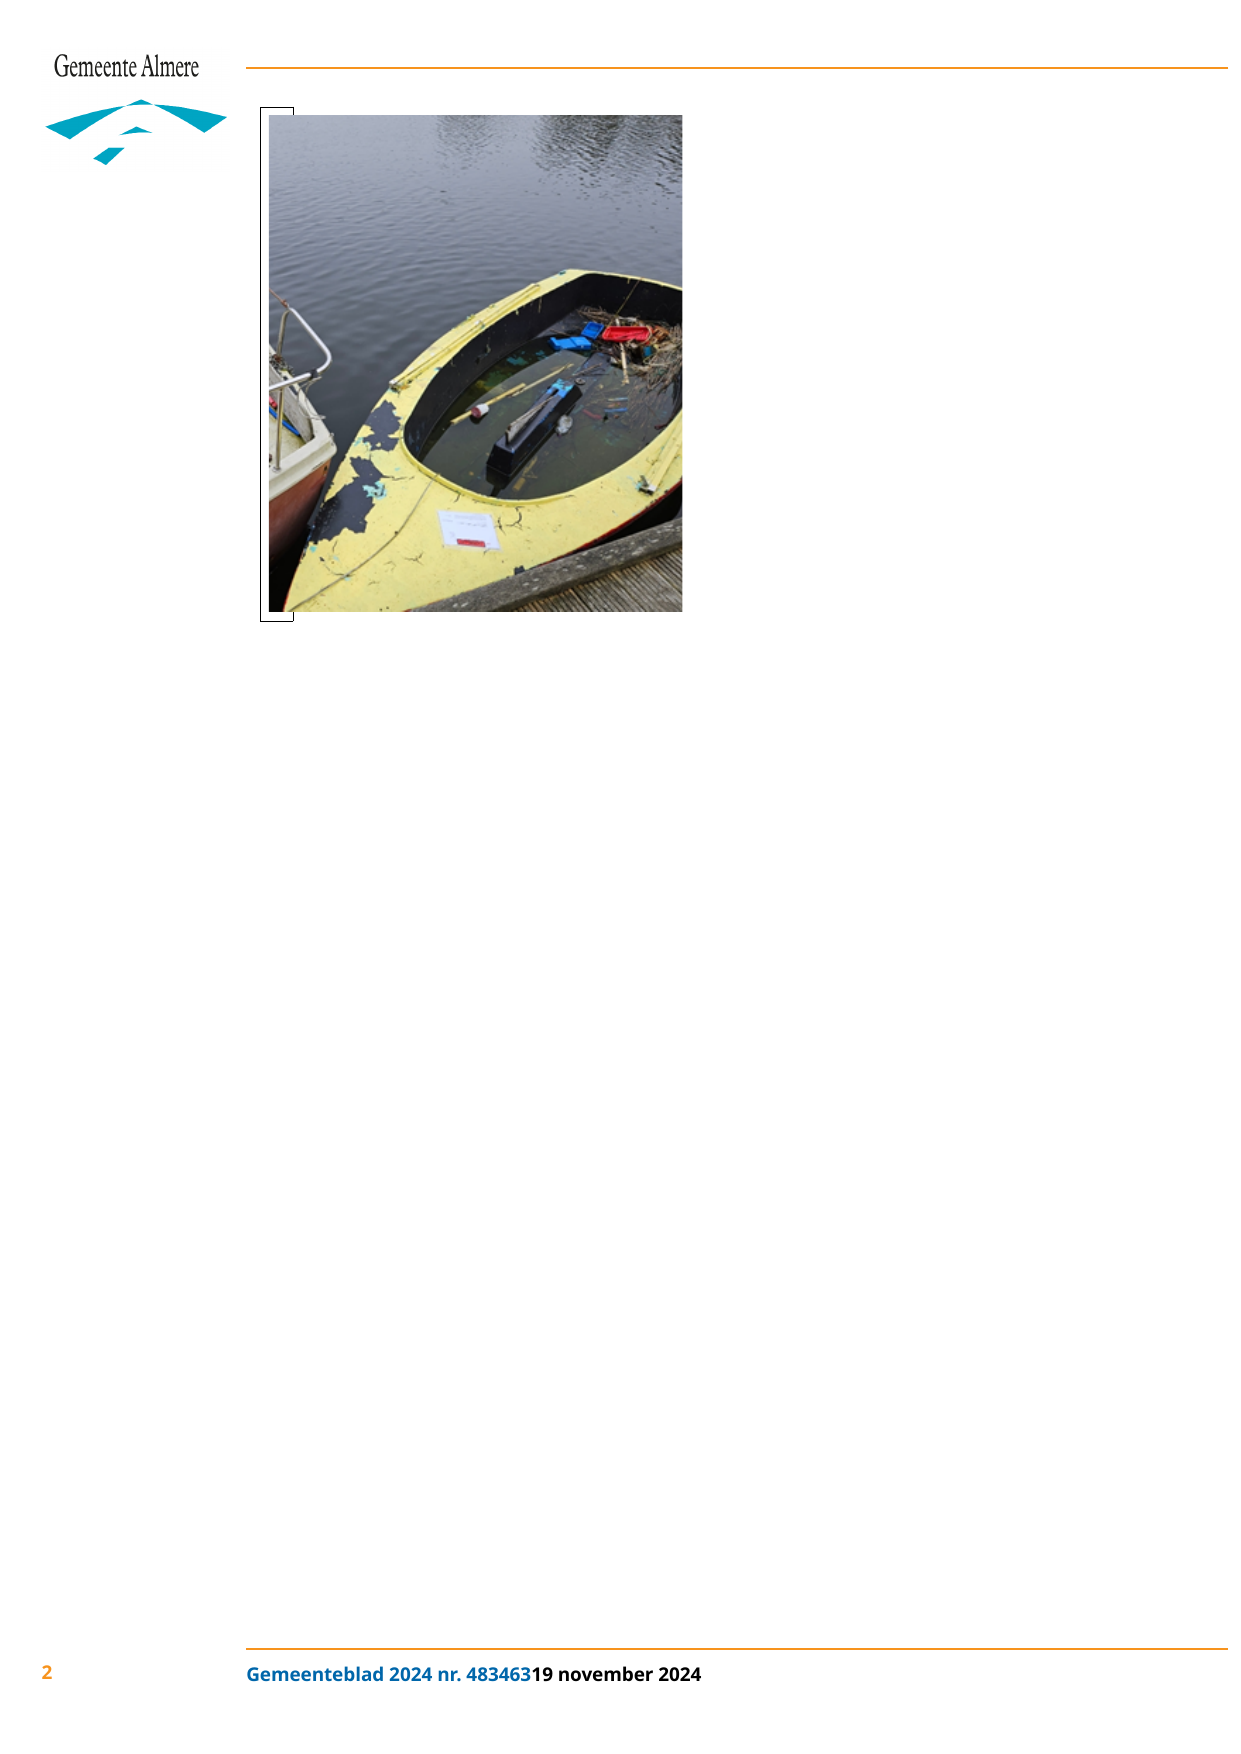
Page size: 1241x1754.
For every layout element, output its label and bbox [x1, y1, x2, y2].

picture [41, 47, 231, 172]
picture [268, 115, 683, 612]
